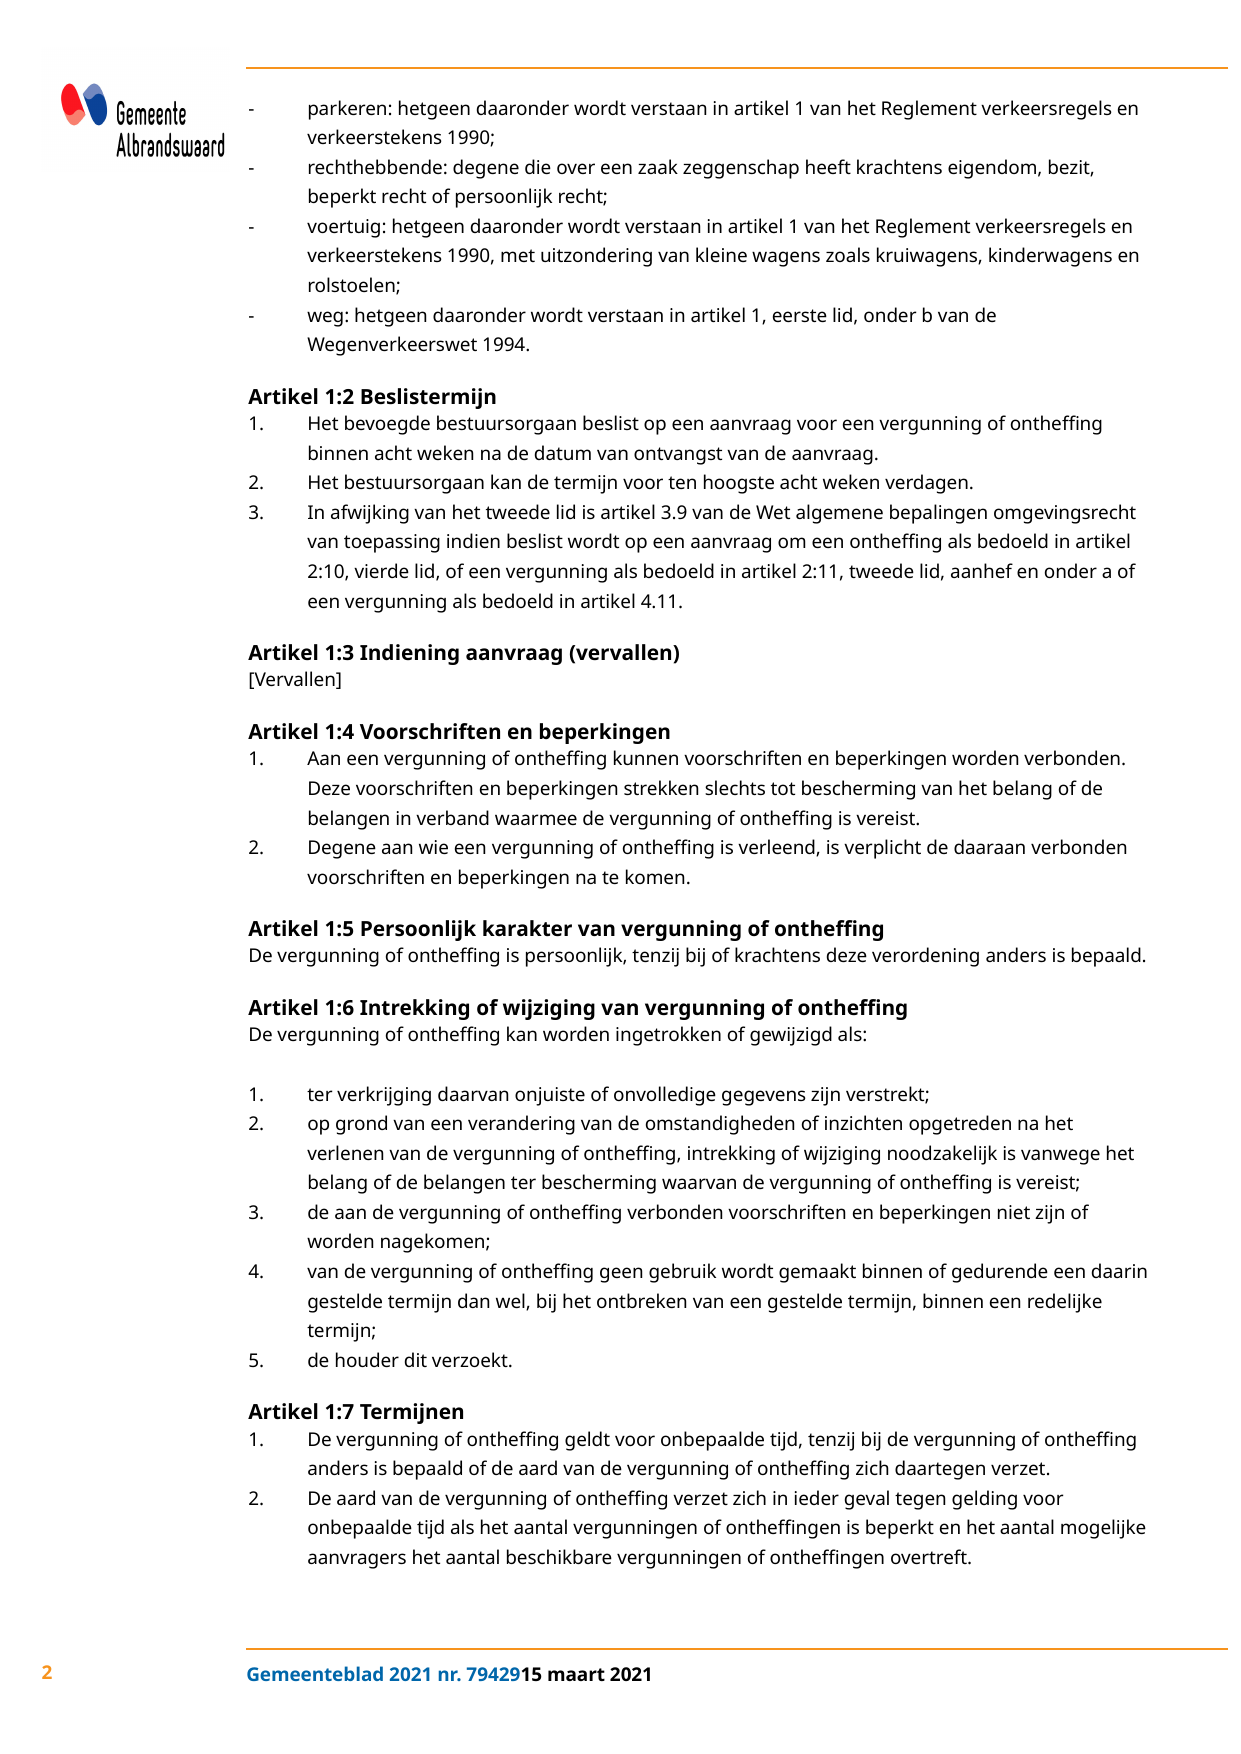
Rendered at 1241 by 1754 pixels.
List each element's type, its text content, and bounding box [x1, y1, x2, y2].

text Artikel 1:2 Beslistermijn [248, 382, 1152, 410]
text Artikel 1:3 Indiening aanvraag (vervallen) [248, 638, 1152, 667]
list De aard van de vergunning of ontheffing verzet zich in ieder geval tegen gelding voor onbepaalde tijd als het aantal vergunningen of ontheffingen is beperkt en het aantal mogelijke aanvragers het aantal beschikbare vergunningen of ontheffingen overtreft. [248, 1485, 1152, 1570]
text De vergunning of ontheffing kan worden ingetrokken of gewijzigd als: [248, 1022, 1152, 1047]
list Aan een vergunning of ontheffing kunnen voorschriften en beperkingen worden verbonden. Deze voorschriften en beperkingen strekken slechts tot bescherming van het belang of de belangen in verband waarmee de vergunning of ontheffing is vereist. [248, 746, 1152, 830]
text Artikel 1:7 Termijnen [248, 1397, 1152, 1426]
list de aan de vergunning of ontheffing verbonden voorschriften en beperkingen niet zijn of worden nagekomen; [248, 1199, 1152, 1254]
list De vergunning of ontheffing geldt voor onbepaalde tijd, tenzij bij de vergunning of ontheffing anders is bepaald of de aard van de vergunning of ontheffing zich daartegen verzet. [248, 1426, 1152, 1481]
list Het bestuursorgaan kan de termijn voor ten hoogste acht weken verdagen. [248, 469, 1152, 495]
text Artikel 1:4 Voorschriften en beperkingen [248, 717, 1152, 746]
list In afwijking van het tweede lid is artikel 3.9 van de Wet algemene bepalingen omgevingsrecht van toepassing indien beslist wordt op een aanvraag om een ontheffing als bedoeld in artikel 2:10, vierde lid, of een vergunning als bedoeld in artikel 2:11, tweede lid, aanhef en onder a of een vergunning als bedoeld in artikel 4.11. [248, 499, 1152, 613]
list van de vergunning of ontheffing geen gebruik wordt gemaakt binnen of gedurende een daarin gestelde termijn dan wel, bij het ontbreken van een gestelde termijn, binnen een redelijke termijn; [248, 1258, 1152, 1343]
list parkeren: hetgeen daaronder wordt verstaan in artikel 1 van het Reglement verkeersregels en verkeerstekens 1990; [248, 95, 1152, 150]
list op grond van een verandering van de omstandigheden of inzichten opgetreden na het verlenen van de vergunning of ontheffing, intrekking of wijziging noodzakelijk is vanwege het belang of de belangen ter bescherming waarvan de vergunning of ontheffing is vereist; [248, 1110, 1152, 1195]
list weg: hetgeen daaronder wordt verstaan in artikel 1, eerste lid, onder b van de Wegenverkeerswet 1994. [248, 302, 1152, 357]
list rechthebbende: degene die over een zaak zeggenschap heeft krachtens eigendom, bezit, beperkt recht of persoonlijk recht; [248, 154, 1152, 209]
list de houder dit verzoekt. [248, 1347, 1152, 1373]
text Artikel 1:6 Intrekking of wijziging van vergunning of ontheffing [248, 993, 1152, 1022]
text Artikel 1:5 Persoonlijk karakter van vergunning of ontheffing [248, 914, 1152, 943]
text De vergunning of ontheffing is persoonlijk, tenzij bij of krachtens deze verordening anders is bepaald. [248, 943, 1152, 968]
list Degene aan wie een vergunning of ontheffing is verleend, is verplicht de daaraan verbonden voorschriften en beperkingen na te komen. [248, 834, 1152, 889]
picture [41, 47, 231, 172]
text [Vervallen] [248, 667, 1152, 692]
list Het bevoegde bestuursorgaan beslist op een aanvraag voor een vergunning of ontheffing binnen acht weken na de datum van ontvangst van de aanvraag. [248, 410, 1152, 466]
list voertuig: hetgeen daaronder wordt verstaan in artikel 1 van het Reglement verkeersregels en verkeerstekens 1990, met uitzondering van kleine wagens zoals kruiwagens, kinderwagens en rolstoelen; [248, 213, 1152, 298]
list ter verkrijging daarvan onjuiste of onvolledige gegevens zijn verstrekt; [248, 1081, 1152, 1106]
